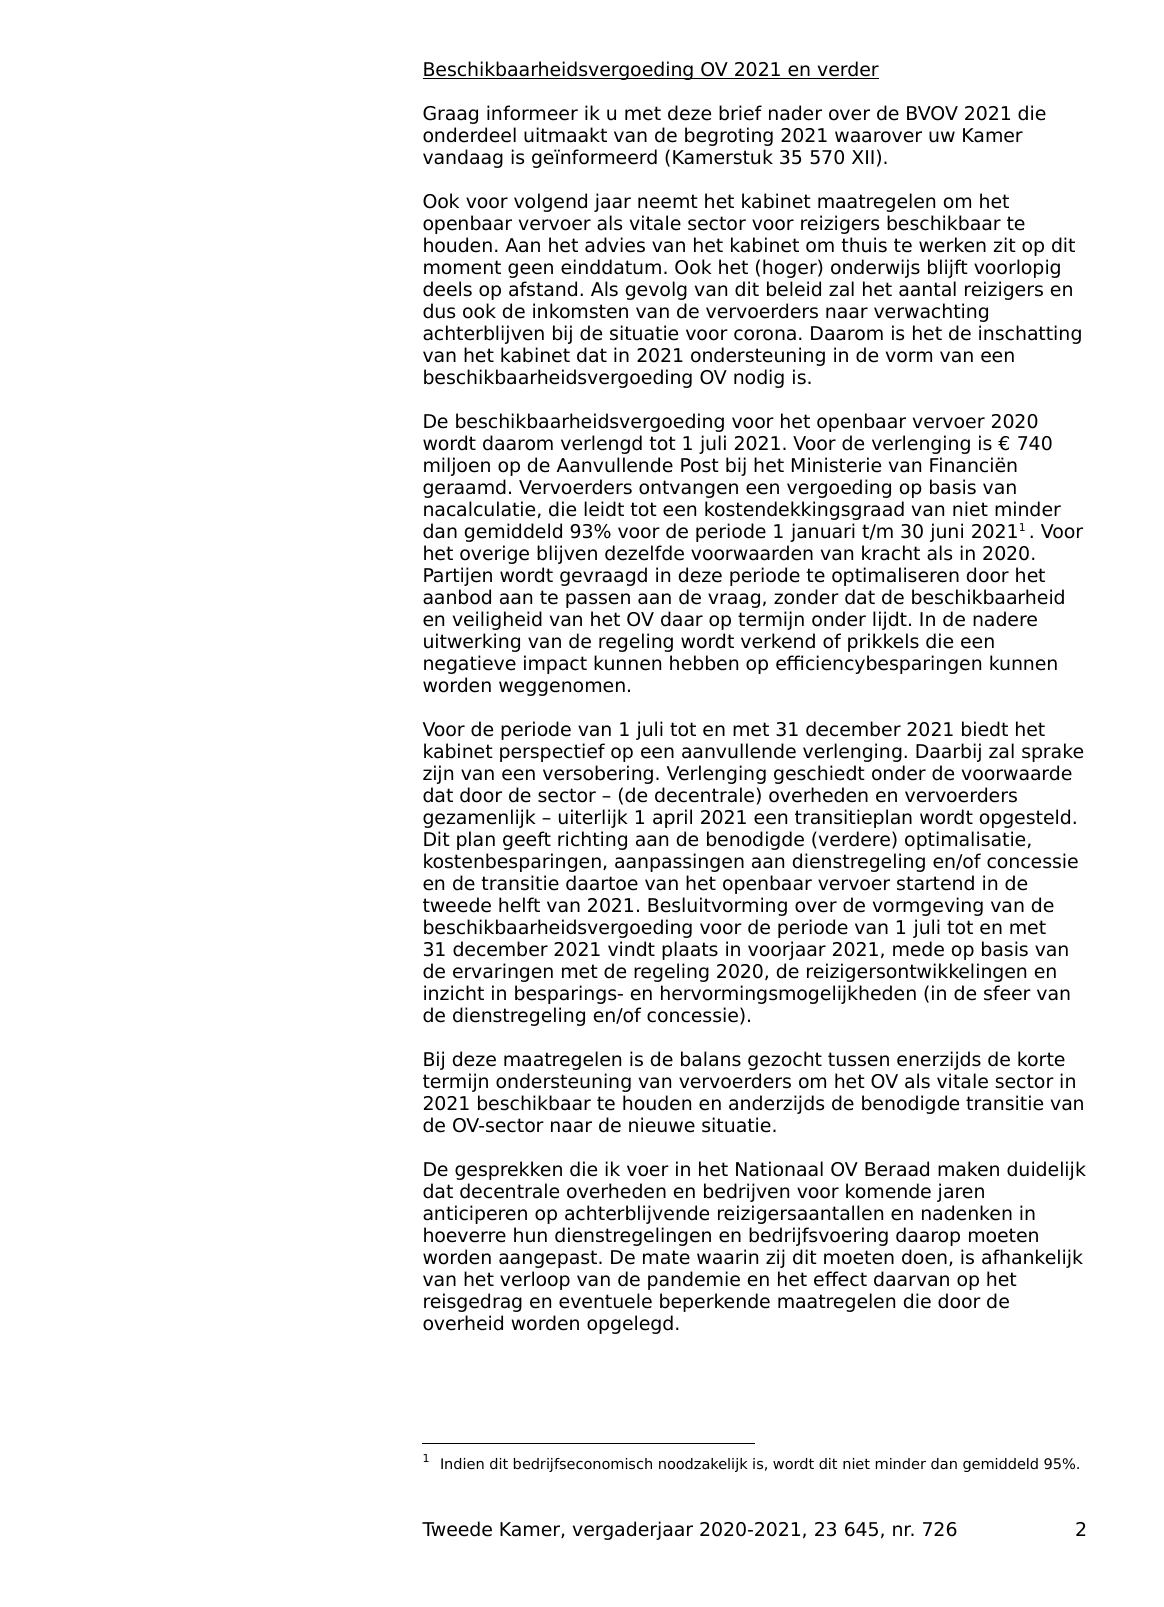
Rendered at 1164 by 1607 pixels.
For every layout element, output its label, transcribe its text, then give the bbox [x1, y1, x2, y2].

text Bij deze maatregelen is de balans gezocht tussen enerzijds de korte termijn ondersteuning van vervoerders om het OV als vitale sector in 2021 beschikbaar te houden en anderzijds de benodigde transitie van de OV-sector naar de nieuwe situatie. [422, 1049, 1087, 1137]
text De gesprekken die ik voer in het Nationaal OV Beraad maken duidelijk dat decentrale overheden en bedrijven voor komende jaren anticiperen op achterblijvende reizigersaantallen en nadenken in hoeverre hun dienstregelingen en bedrijfsvoering daarop moeten worden aangepast. De mate waarin zij dit moeten doen, is afhankelijk van het verloop van de pandemie en het effect daarvan op het reisgedrag en eventuele beperkende maatregelen die door de overheid worden opgelegd. [422, 1159, 1087, 1335]
text Ook voor volgend jaar neemt het kabinet maatregelen om het openbaar vervoer als vitale sector voor reizigers beschikbaar te houden. Aan het advies van het kabinet om thuis te werken zit op dit moment geen einddatum. Ook het (hoger) onderwijs blijft voorlopig deels op afstand. Als gevolg van dit beleid zal het aantal reizigers en dus ook de inkomsten van de vervoerders naar verwachting achterblijven bij de situatie voor corona. Daarom is het de inschatting van het kabinet dat in 2021 ondersteuning in de vorm van een beschikbaarheidsvergoeding OV nodig is. [422, 191, 1087, 389]
subtitle Beschikbaarheidsvergoeding OV 2021 en verder [422, 59, 1087, 81]
text Graag informeer ik u met deze brief nader over de BVOV 2021 die onderdeel uitmaakt van de begroting 2021 waarover uw Kamer vandaag is geïnformeerd (Kamerstuk 35 570 XII). [422, 103, 1087, 169]
text Voor de periode van 1 juli tot en met 31 december 2021 biedt het kabinet perspectief op een aanvullende verlenging. Daarbij zal sprake zijn van een versobering. Verlenging geschiedt onder de voorwaarde dat door de sector – (de decentrale) overheden en vervoerders gezamenlijk – uiterlijk 1 april 2021 een transitieplan wordt opgesteld. Dit plan geeft richting aan de benodigde (verdere) optimalisatie, kostenbesparingen, aanpassingen aan dienstregeling en/of concessie en de transitie daartoe van het openbaar vervoer startend in de tweede helft van 2021. Besluitvorming over de vormgeving van de beschikbaarheidsvergoeding voor de periode van 1 juli tot en met 31 december 2021 vindt plaats in voorjaar 2021, mede op basis van de ervaringen met de regeling 2020, de reizigersontwikkelingen en inzicht in besparings- en hervormingsmogelijkheden (in de sfeer van de dienstregeling en/of concessie). [422, 719, 1087, 1027]
text Indien dit bedrijfseconomisch noodzakelijk is, wordt dit niet minder dan gemiddeld 95%. [422, 1452, 1087, 1474]
text De beschikbaarheidsvergoeding voor het openbaar vervoer 2020 wordt daarom verlengd tot 1 juli 2021. Voor de verlenging is € 740 miljoen op de Aanvullende Post bij het Ministerie van Financiën geraamd. Vervoerders ontvangen een vergoeding op basis van nacalculatie, die leidt tot een kostendekkingsgraad van niet minder dan gemiddeld 93% voor de periode 1 januari t/m 30 juni 2021. Voor het overige blijven dezelfde voorwaarden van kracht als in 2020. Partijen wordt gevraagd in deze periode te optimaliseren door het aanbod aan te passen aan de vraag, zonder dat de beschikbaarheid en veiligheid van het OV daar op termijn onder lijdt. In de nadere uitwerking van de regeling wordt verkend of prikkels die een negatieve impact kunnen hebben op efficiencybesparingen kunnen worden weggenomen. [422, 411, 1087, 697]
